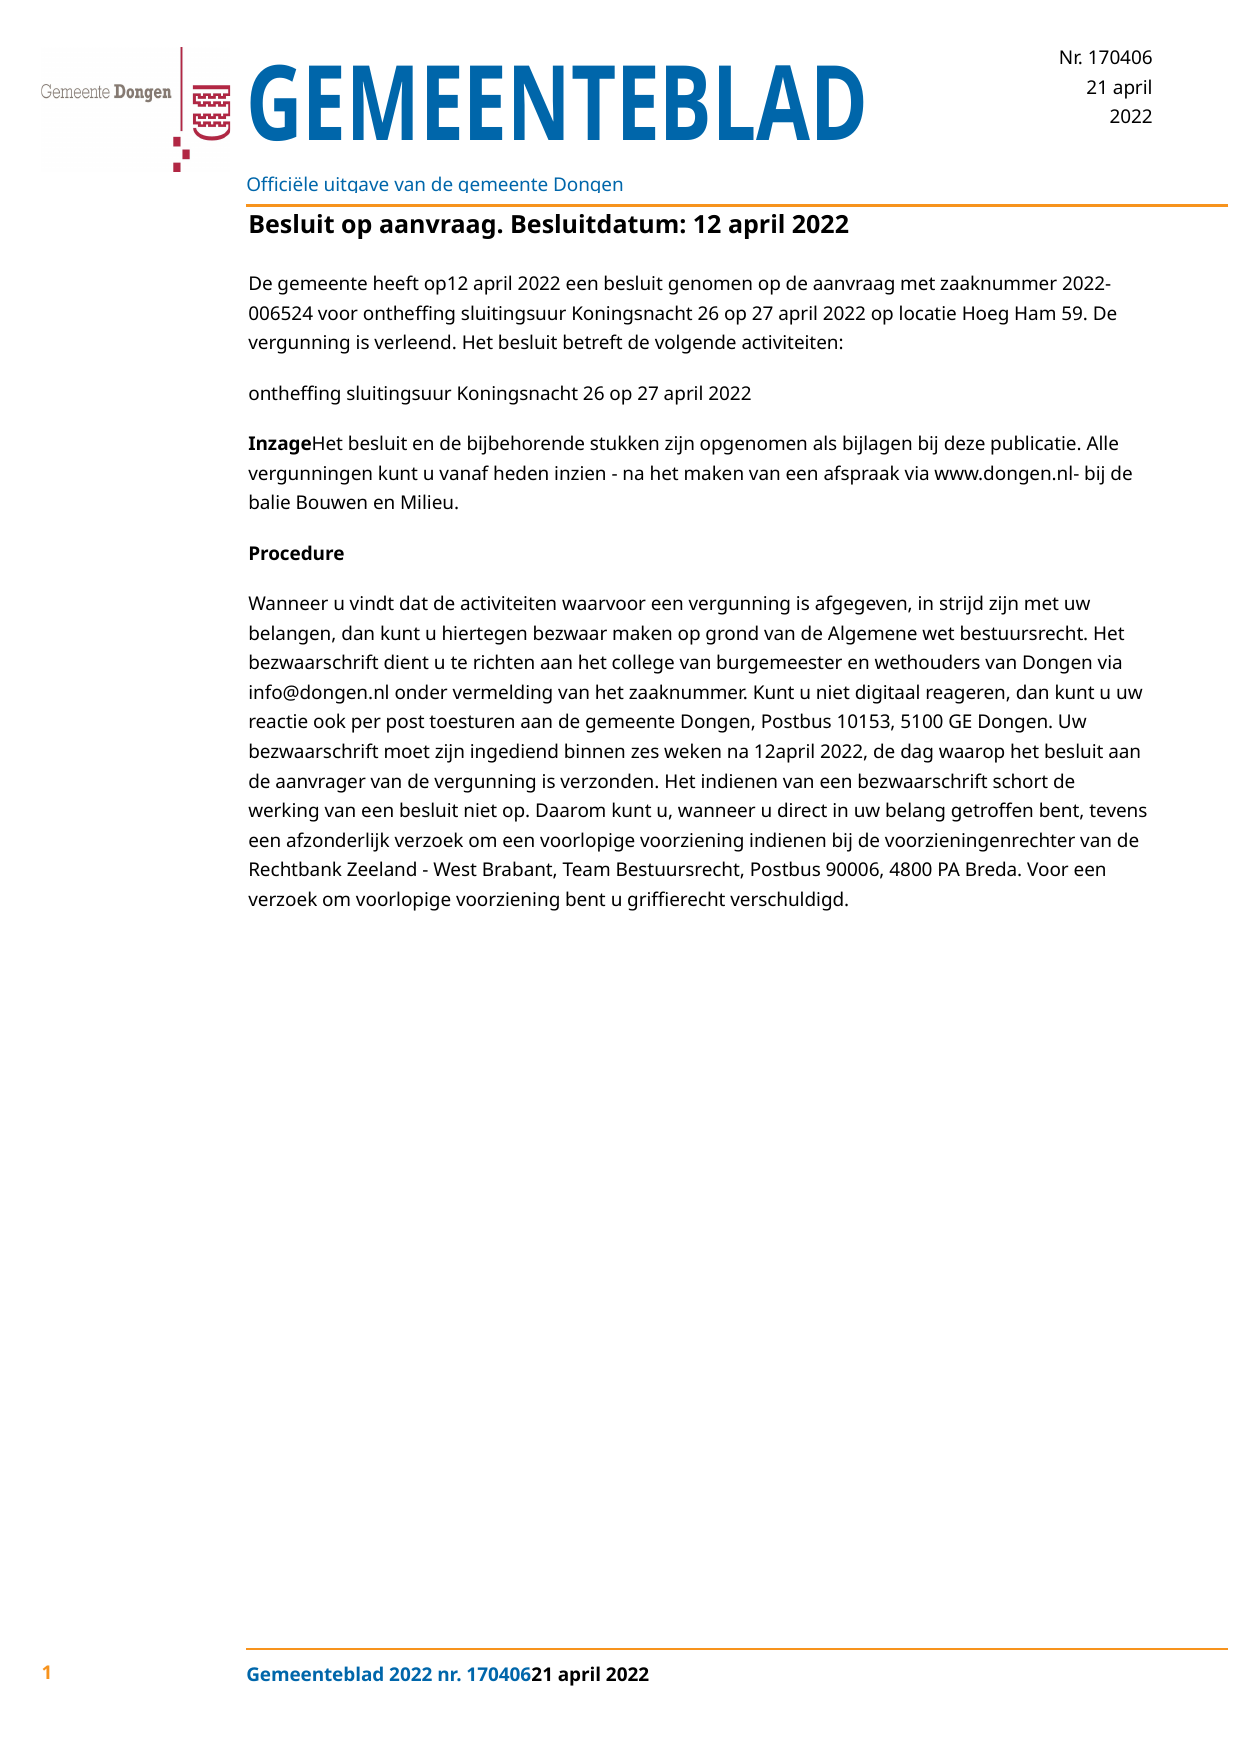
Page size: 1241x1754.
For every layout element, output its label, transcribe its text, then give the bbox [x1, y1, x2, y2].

text De gemeente heeft op12 april 2022 een besluit genomen op de aanvraag met zaaknummer 2022-006524 voor ontheffing sluitingsuur Koningsnacht 26 op 27 april 2022 op locatie Hoeg Ham 59. De vergunning is verleend. Het besluit betreft de volgende activiteiten: [248, 270, 1152, 355]
picture [41, 47, 231, 172]
text Wanneer u vindt dat de activiteiten waarvoor een vergunning is afgegeven, in strijd zijn met uw belangen, dan kunt u hiertegen bezwaar maken op grond van de Algemene wet bestuursrecht. Het bezwaarschrift dient u te richten aan het college van burgemeester en wethouders van Dongen via info@dongen.nl onder vermelding van het zaaknummer. Kunt u niet digitaal reageren, dan kunt u uw reactie ook per post toesturen aan de gemeente Dongen, Postbus 10153, 5100 GE Dongen. Uw bezwaarschrift moet zijn ingediend binnen zes weken na 12april 2022, de dag waarop het besluit aan de aanvrager van de vergunning is verzonden. Het indienen van een bezwaarschrift schort de werking van een besluit niet op. Daarom kunt u, wanneer u direct in uw belang getroffen bent, tevens een afzonderlijk verzoek om een voorlopige voorziening indienen bij de voorzieningenrechter van de Rechtbank Zeeland - West Brabant, Team Bestuursrecht, Postbus 90006, 4800 PA Breda. Voor een verzoek om voorlopige voorziening bent u griffierecht verschuldigd. [248, 590, 1152, 912]
text ontheffing sluitingsuur Koningsnacht 26 op 27 april 2022 [248, 380, 1152, 406]
text Procedure [248, 540, 1152, 566]
text InzageHet besluit en de bijbehorende stukken zijn opgenomen als bijlagen bij deze publicatie. Alle vergunningen kunt u vanaf heden inzien - na het maken van een afspraak via www.dongen.nl- bij de balie Bouwen en Milieu. [248, 430, 1152, 515]
text Besluit op aanvraag. Besluitdatum: 12 april 2022 [248, 207, 1152, 241]
